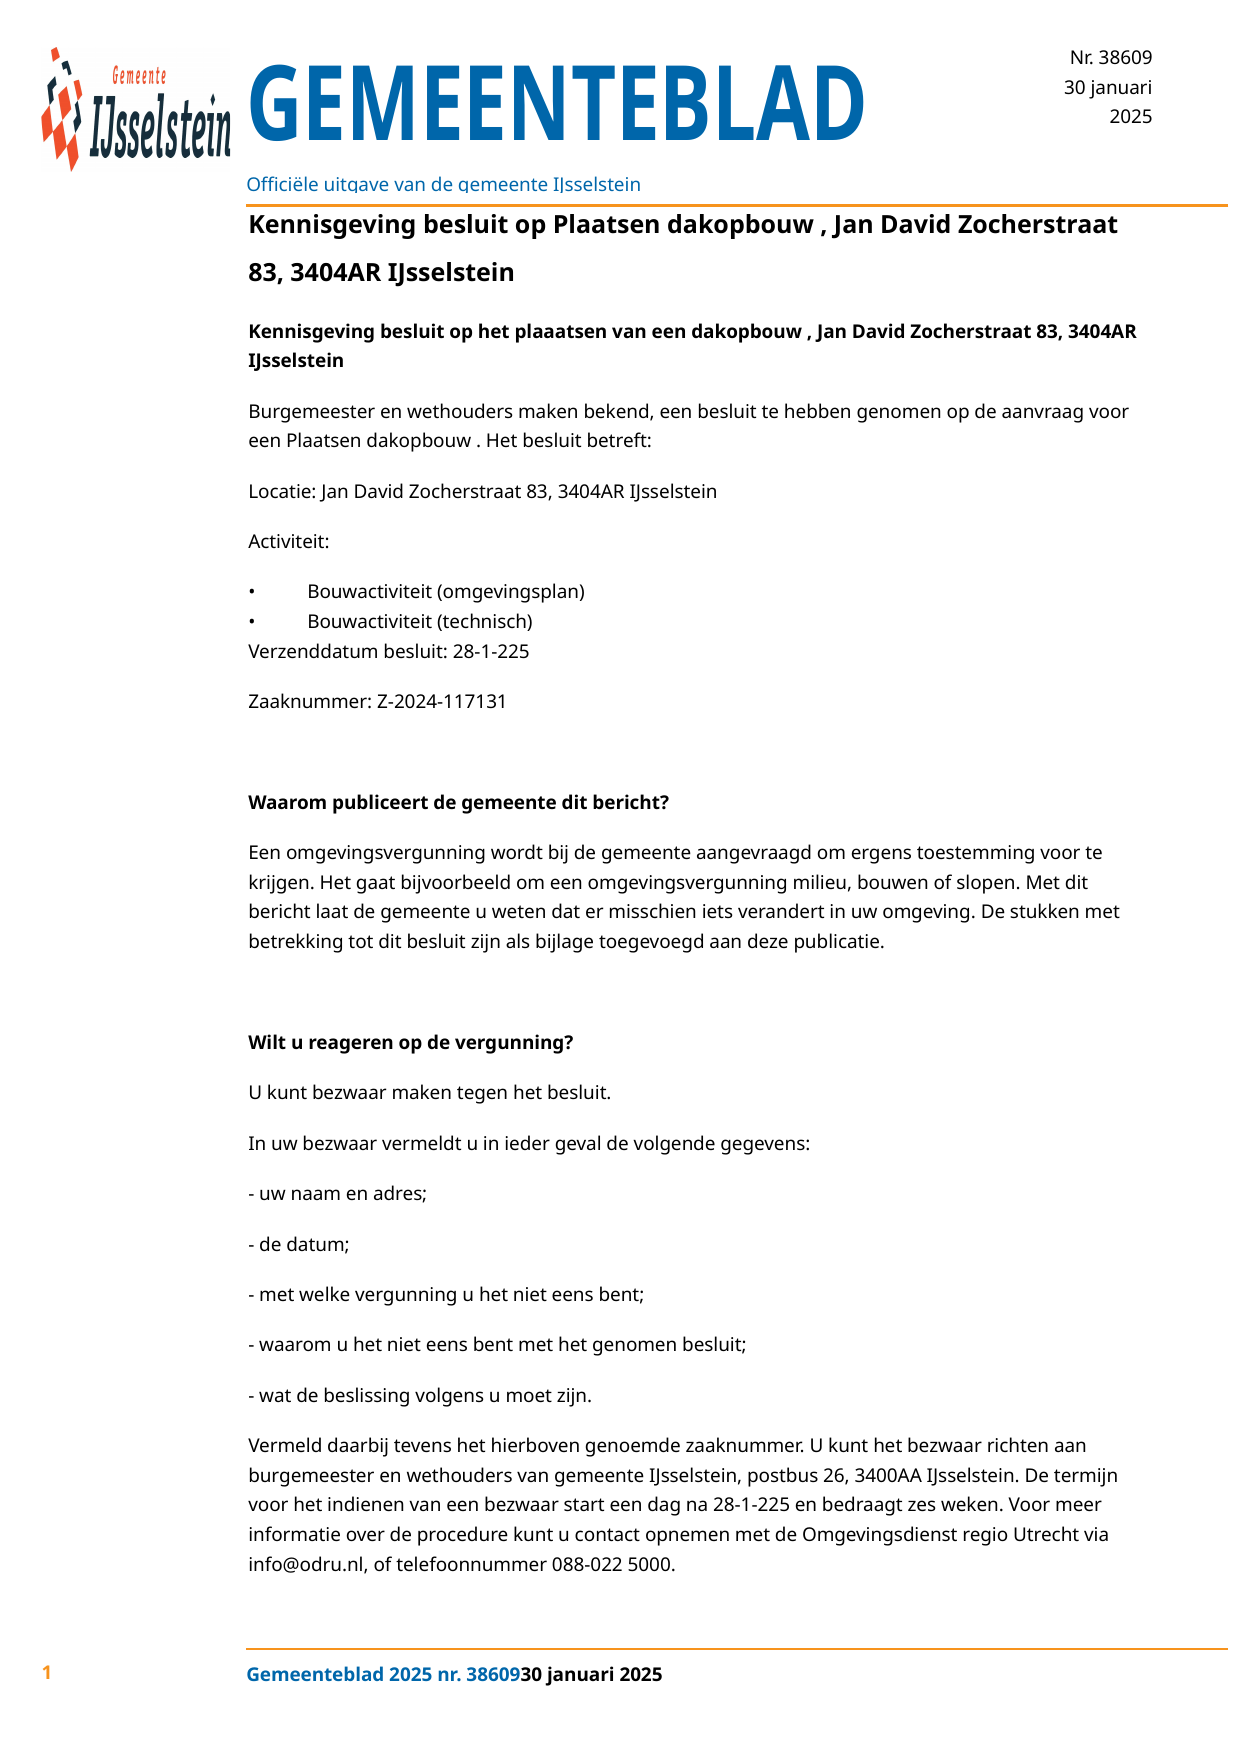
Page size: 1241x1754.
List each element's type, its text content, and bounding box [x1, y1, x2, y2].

text In uw bezwaar vermeldt u in ieder geval de volgende gegevens: [248, 1130, 1152, 1156]
text U kunt bezwaar maken tegen het besluit. [248, 1079, 1152, 1105]
list Bouwactiviteit (omgevingsplan) [248, 579, 1152, 604]
text Een omgevingsvergunning wordt bij de gemeente aangevraagd om ergens toestemming voor te krijgen. Het gaat bijvoorbeeld om een omgevingsvergunning milieu, bouwen of slopen. Met dit bericht laat de gemeente u weten dat er misschien iets verandert in uw omgeving. De stukken met betrekking tot dit besluit zijn als bijlage toegevoegd aan deze publicatie. [248, 839, 1152, 954]
text Zaaknummer: Z-2024-117131 [248, 688, 1152, 714]
text Kennisgeving besluit op Plaatsen dakopbouw , Jan David Zocherstraat 83, 3404AR IJsselstein [248, 207, 1152, 288]
text - waarom u het niet eens bent met het genomen besluit; [248, 1332, 1152, 1357]
list Bouwactiviteit (technisch) [248, 608, 1152, 634]
text Burgemeester en wethouders maken bekend, een besluit te hebben genomen op de aanvraag voor een Plaatsen dakopbouw . Het besluit betreft: [248, 398, 1152, 453]
text - de datum; [248, 1231, 1152, 1257]
text - wat de beslissing volgens u moet zijn. [248, 1382, 1152, 1408]
text Locatie: Jan David Zocherstraat 83, 3404AR IJsselstein [248, 478, 1152, 504]
text Waarom publiceert de gemeente dit bericht? [248, 789, 1152, 815]
text Kennisgeving besluit op het plaaatsen van een dakopbouw , Jan David Zocherstraat 83, 3404AR IJsselstein [248, 318, 1152, 373]
text Verzenddatum besluit: 28-1-225 [248, 638, 1152, 664]
text - met welke vergunning u het niet eens bent; [248, 1281, 1152, 1307]
text Activiteit: [248, 528, 1152, 554]
text - uw naam en adres; [248, 1180, 1152, 1206]
text Wilt u reageren op de vergunning? [248, 1029, 1152, 1055]
picture [41, 47, 231, 172]
text Vermeld daarbij tevens het hierboven genoemde zaaknummer. U kunt het bezwaar richten aan burgemeester en wethouders van gemeente IJsselstein, postbus 26, 3400AA IJsselstein. De termijn voor het indienen van een bezwaar start een dag na 28-1-225 en bedraagt zes weken. Voor meer informatie over de procedure kunt u contact opnemen met de Omgevingsdienst regio Utrecht via info@odru.nl, of telefoonnummer 088-022 5000. [248, 1432, 1152, 1577]
